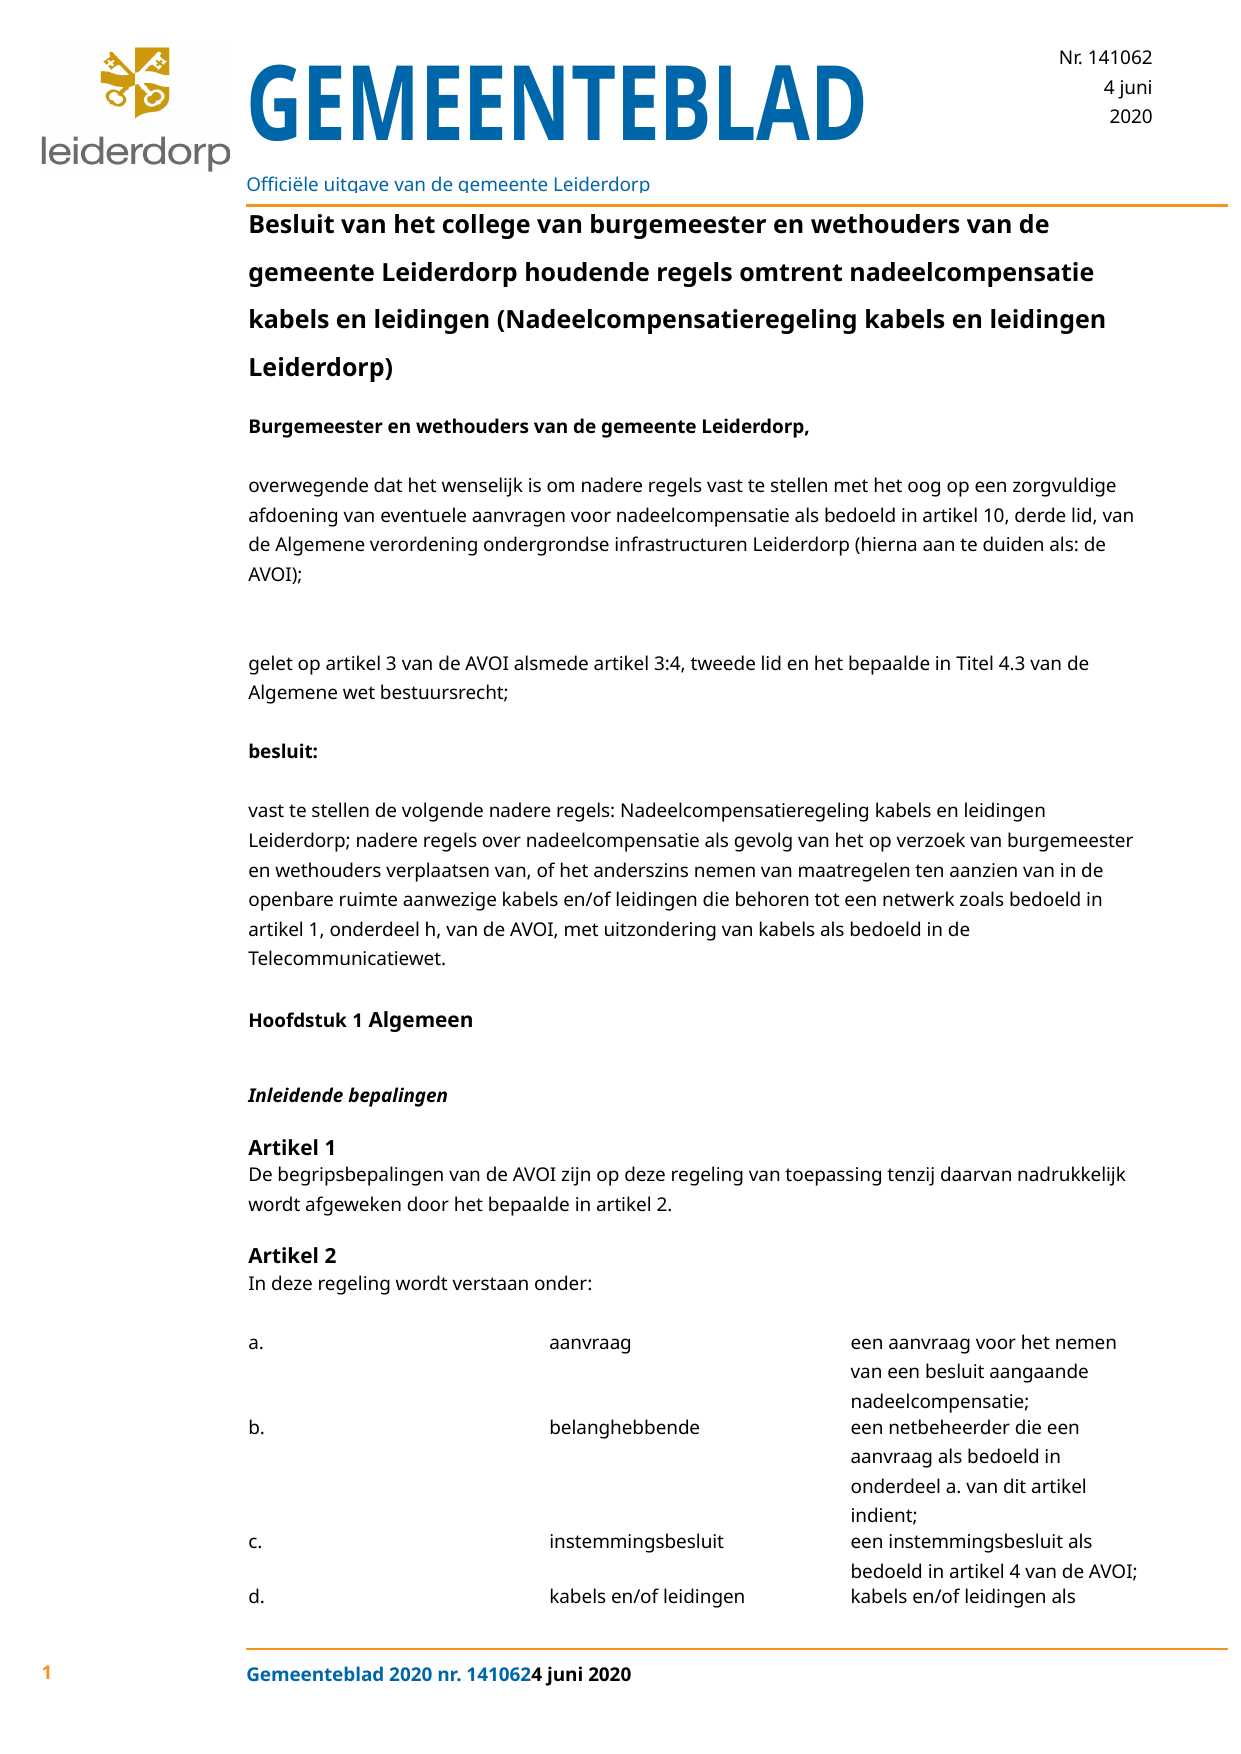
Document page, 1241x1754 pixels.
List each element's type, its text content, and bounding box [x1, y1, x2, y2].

text Burgemeester en wethouders van de gemeente Leiderdorp, [248, 413, 1152, 439]
text Inleidende bepalingen [248, 1082, 1152, 1108]
table_cell belanghebbende [549, 1414, 850, 1528]
text De begripsbepalingen van de AVOI zijn op deze regeling van toepassing tenzij daarvan nadrukkelijk wordt afgeweken door het bepaalde in artikel 2. [248, 1161, 1152, 1217]
table_cell een netbeheerder die een aanvraag als bedoeld in onderdeel a. van dit artikel indient; [850, 1414, 1152, 1528]
text In deze regeling wordt verstaan onder: [248, 1270, 1152, 1296]
text vast te stellen de volgende nadere regels: Nadeelcompensatieregeling kabels en leidingen Leiderdorp; nadere regels over nadeelcompensatie als gevolg van het op verzoek van burgemeester en wethouders verplaatsen van, of het anderszins nemen van maatregelen ten aanzien van in de openbare ruimte aanwezige kabels en/of leidingen die behoren tot een netwerk zoals bedoeld in artikel 1, onderdeel h, van de AVOI, met uitzondering van kabels als bedoeld in de Telecommunicatiewet. [248, 798, 1152, 971]
text besluit: [248, 738, 1152, 764]
text gelet op artikel 3 van de AVOI alsmede artikel 3:4, tweede lid en het bepaalde in Titel 4.3 van de Algemene wet bestuursrecht; [248, 650, 1152, 705]
table_cell c. [248, 1529, 549, 1584]
table_cell d. [248, 1584, 549, 1609]
table_header a. [248, 1329, 549, 1414]
table_cell instemmingsbesluit [549, 1529, 850, 1584]
picture [41, 47, 231, 172]
table_header aanvraag [549, 1329, 850, 1414]
table_cell kabels en/of leidingen als [850, 1584, 1152, 1609]
table_cell een instemmingsbesluit als bedoeld in artikel 4 van de AVOI; [850, 1529, 1152, 1584]
text Hoofdstuk 1 Algemeen [248, 1005, 1152, 1033]
table_header een aanvraag voor het nemen van een besluit aangaande nadeelcompensatie; [850, 1329, 1152, 1414]
text Artikel 1 [248, 1133, 1152, 1161]
text Besluit van het college van burgemeester en wethouders van de gemeente Leiderdorp houdende regels omtrent nadeelcompensatie kabels en leidingen (Nadeelcompensatieregeling kabels en leidingen Leiderdorp) [248, 207, 1152, 384]
table_cell b. [248, 1414, 549, 1528]
text overwegende dat het wenselijk is om nadere regels vast te stellen met het oog op een zorgvuldige afdoening van eventuele aanvragen voor nadeelcompensatie als bedoeld in artikel 10, derde lid, van de Algemene verordening ondergrondse infrastructuren Leiderdorp (hierna aan te duiden als: de AVOI); [248, 472, 1152, 587]
table_cell kabels en/of leidingen [549, 1584, 850, 1609]
text Artikel 2 [248, 1241, 1152, 1270]
